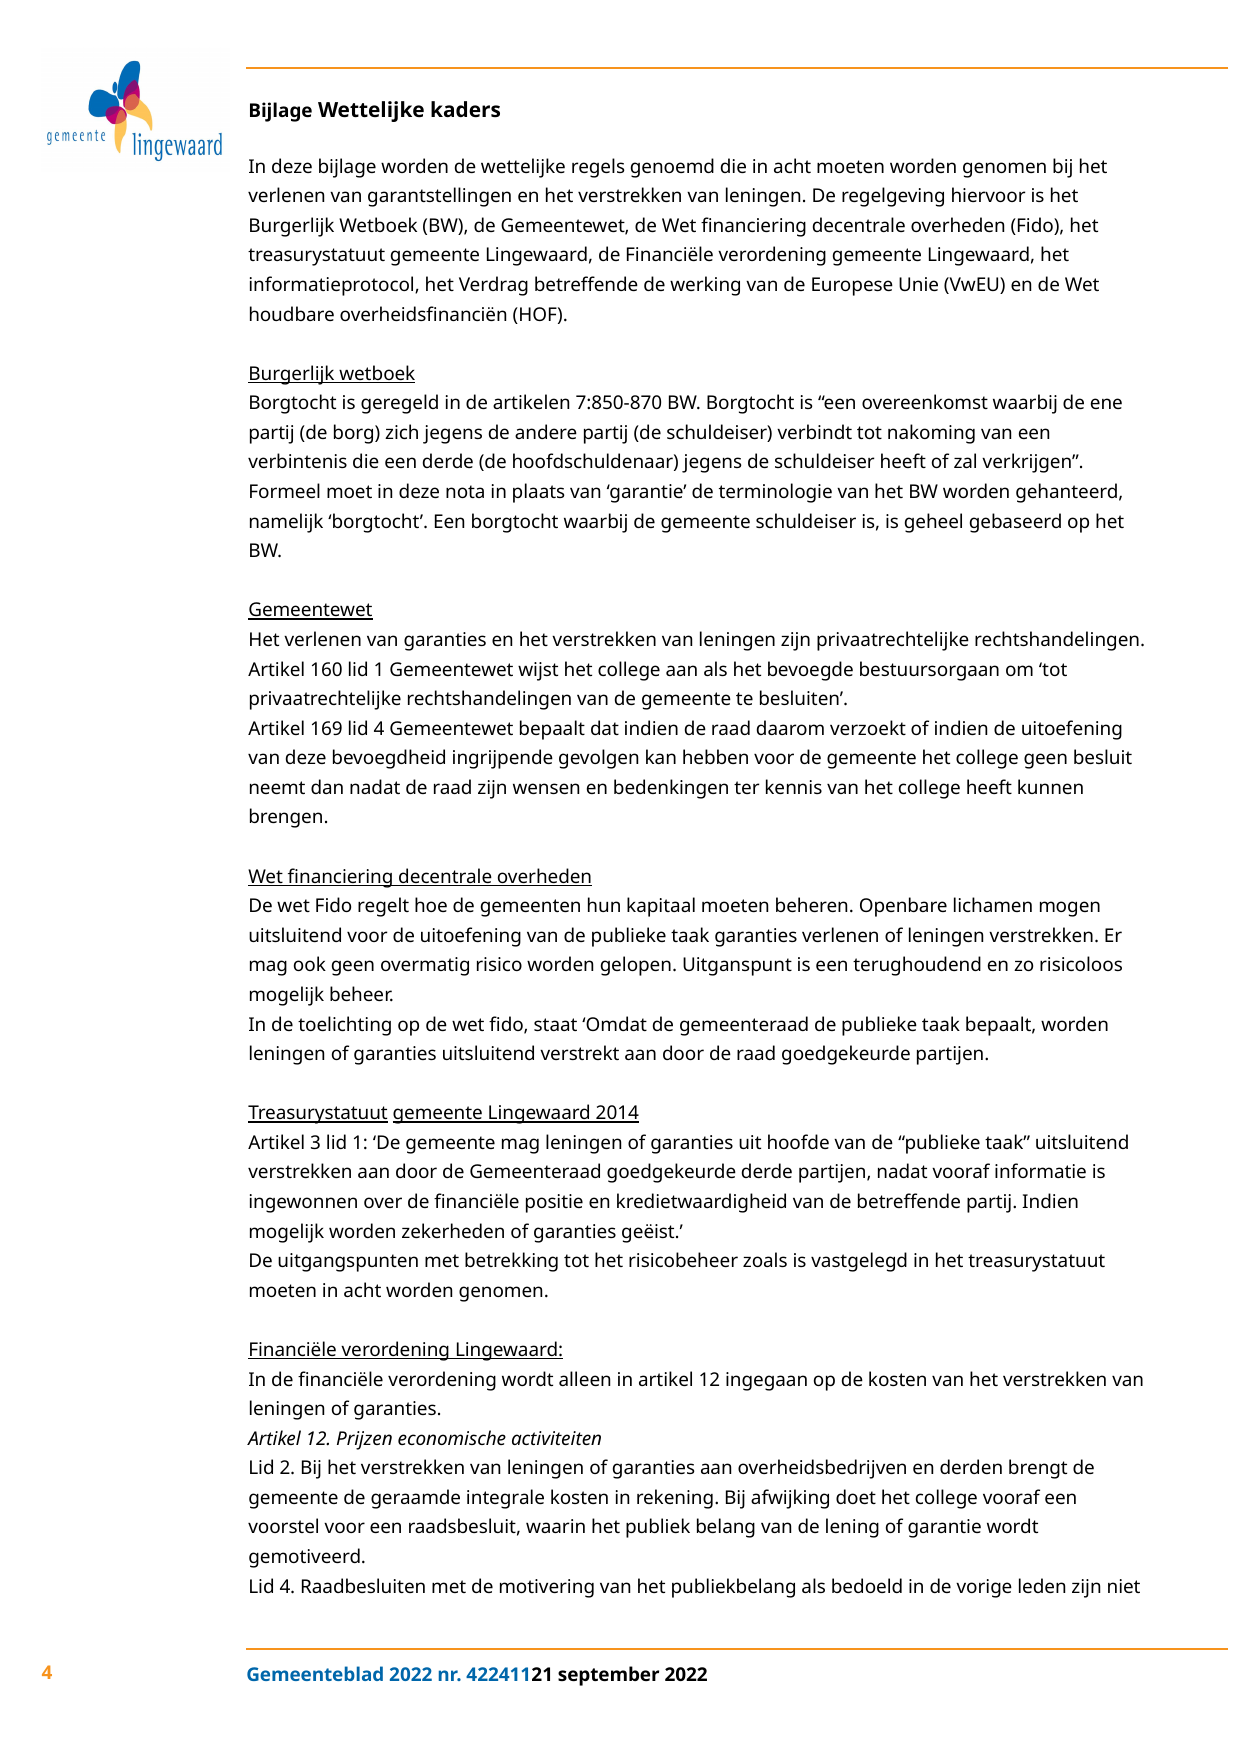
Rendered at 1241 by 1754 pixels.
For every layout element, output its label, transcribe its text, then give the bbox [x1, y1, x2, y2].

text Bijlage Wettelijke kaders [248, 95, 1152, 123]
text Artikel 3 lid 1: ‘De gemeente mag leningen of garanties uit hoofde van de “publieke taak” uitsluitend verstrekken aan door de Gemeenteraad goedgekeurde derde partijen, nadat vooraf informatie is ingewonnen over de financiële positie en kredietwaardigheid van de betreffende partij. Indien mogelijk worden zekerheden of garanties geëist.’ [248, 1129, 1152, 1244]
picture [41, 47, 231, 172]
text Treasurystatuut gemeente Lingewaard 2014 [248, 1099, 1152, 1125]
text Wet financiering decentrale overheden [248, 863, 1152, 889]
text Burgerlijk wetboek [248, 360, 1152, 386]
text Lid 2. Bij het verstrekken van leningen of garanties aan overheidsbedrijven en derden brengt de gemeente de geraamde integrale kosten in rekening. Bij afwijking doet het college vooraf een voorstel voor een raadsbesluit, waarin het publiek belang van de lening of garantie wordt gemotiveerd. [248, 1454, 1152, 1569]
text Financiële verordening Lingewaard: [248, 1336, 1152, 1362]
text Borgtocht is geregeld in de artikelen 7:850-870 BW. Borgtocht is “een overeenkomst waarbij de ene partij (de borg) zich jegens de andere partij (de schuldeiser) verbindt tot nakoming van een verbintenis die een derde (de hoofdschuldenaar) jegens de schuldeiser heeft of zal verkrijgen”. Formeel moet in deze nota in plaats van ‘garantie’ de terminologie van het BW worden gehanteerd, namelijk ‘borgtocht’. Een borgtocht waarbij de gemeente schuldeiser is, is geheel gebaseerd op het BW. [248, 389, 1152, 563]
text De wet Fido regelt hoe de gemeenten hun kapitaal moeten beheren. Openbare lichamen mogen uitsluitend voor de uitoefening van de publieke taak garanties verlenen of leningen verstrekken. Er mag ook geen overmatig risico worden gelopen. Uitganspunt is een terughoudend en zo risicoloos mogelijk beheer. [248, 892, 1152, 1007]
text Artikel 169 lid 4 Gemeentewet bepaalt dat indien de raad daarom verzoekt of indien de uitoefening van deze bevoegdheid ingrijpende gevolgen kan hebben voor de gemeente het college geen besluit neemt dan nadat de raad zijn wensen en bedenkingen ter kennis van het college heeft kunnen brengen. [248, 715, 1152, 829]
text In de toelichting op de wet fido, staat ‘Omdat de gemeenteraad de publieke taak bepaalt, worden leningen of garanties uitsluitend verstrekt aan door de raad goedgekeurde partijen. [248, 1011, 1152, 1066]
text De uitgangspunten met betrekking tot het risicobeheer zoals is vastgelegd in het treasurystatuut moeten in acht worden genomen. [248, 1247, 1152, 1303]
text Lid 4. Raadbesluiten met de motivering van het publiekbelang als bedoeld in de vorige leden zijn niet [248, 1573, 1152, 1599]
text Gemeentewet [248, 597, 1152, 622]
text Het verlenen van garanties en het verstrekken van leningen zijn privaatrechtelijke rechtshandelingen. Artikel 160 lid 1 Gemeentewet wijst het college aan als het bevoegde bestuursorgaan om ‘tot privaatrechtelijke rechtshandelingen van de gemeente te besluiten’. [248, 626, 1152, 711]
text In de financiële verordening wordt alleen in artikel 12 ingegaan op de kosten van het verstrekken van leningen of garanties. [248, 1366, 1152, 1421]
text In deze bijlage worden de wettelijke regels genoemd die in acht moeten worden genomen bij het verlenen van garantstellingen en het verstrekken van leningen. De regelgeving hiervoor is het Burgerlijk Wetboek (BW), de Gemeentewet, de Wet financiering decentrale overheden (Fido), het treasurystatuut gemeente Lingewaard, de Financiële verordening gemeente Lingewaard, het informatieprotocol, het Verdrag betreffende de werking van de Europese Unie (VwEU) en de Wet houdbare overheidsfinanciën (HOF). [248, 153, 1152, 327]
text Artikel 12. Prijzen economische activiteiten [248, 1425, 1152, 1451]
